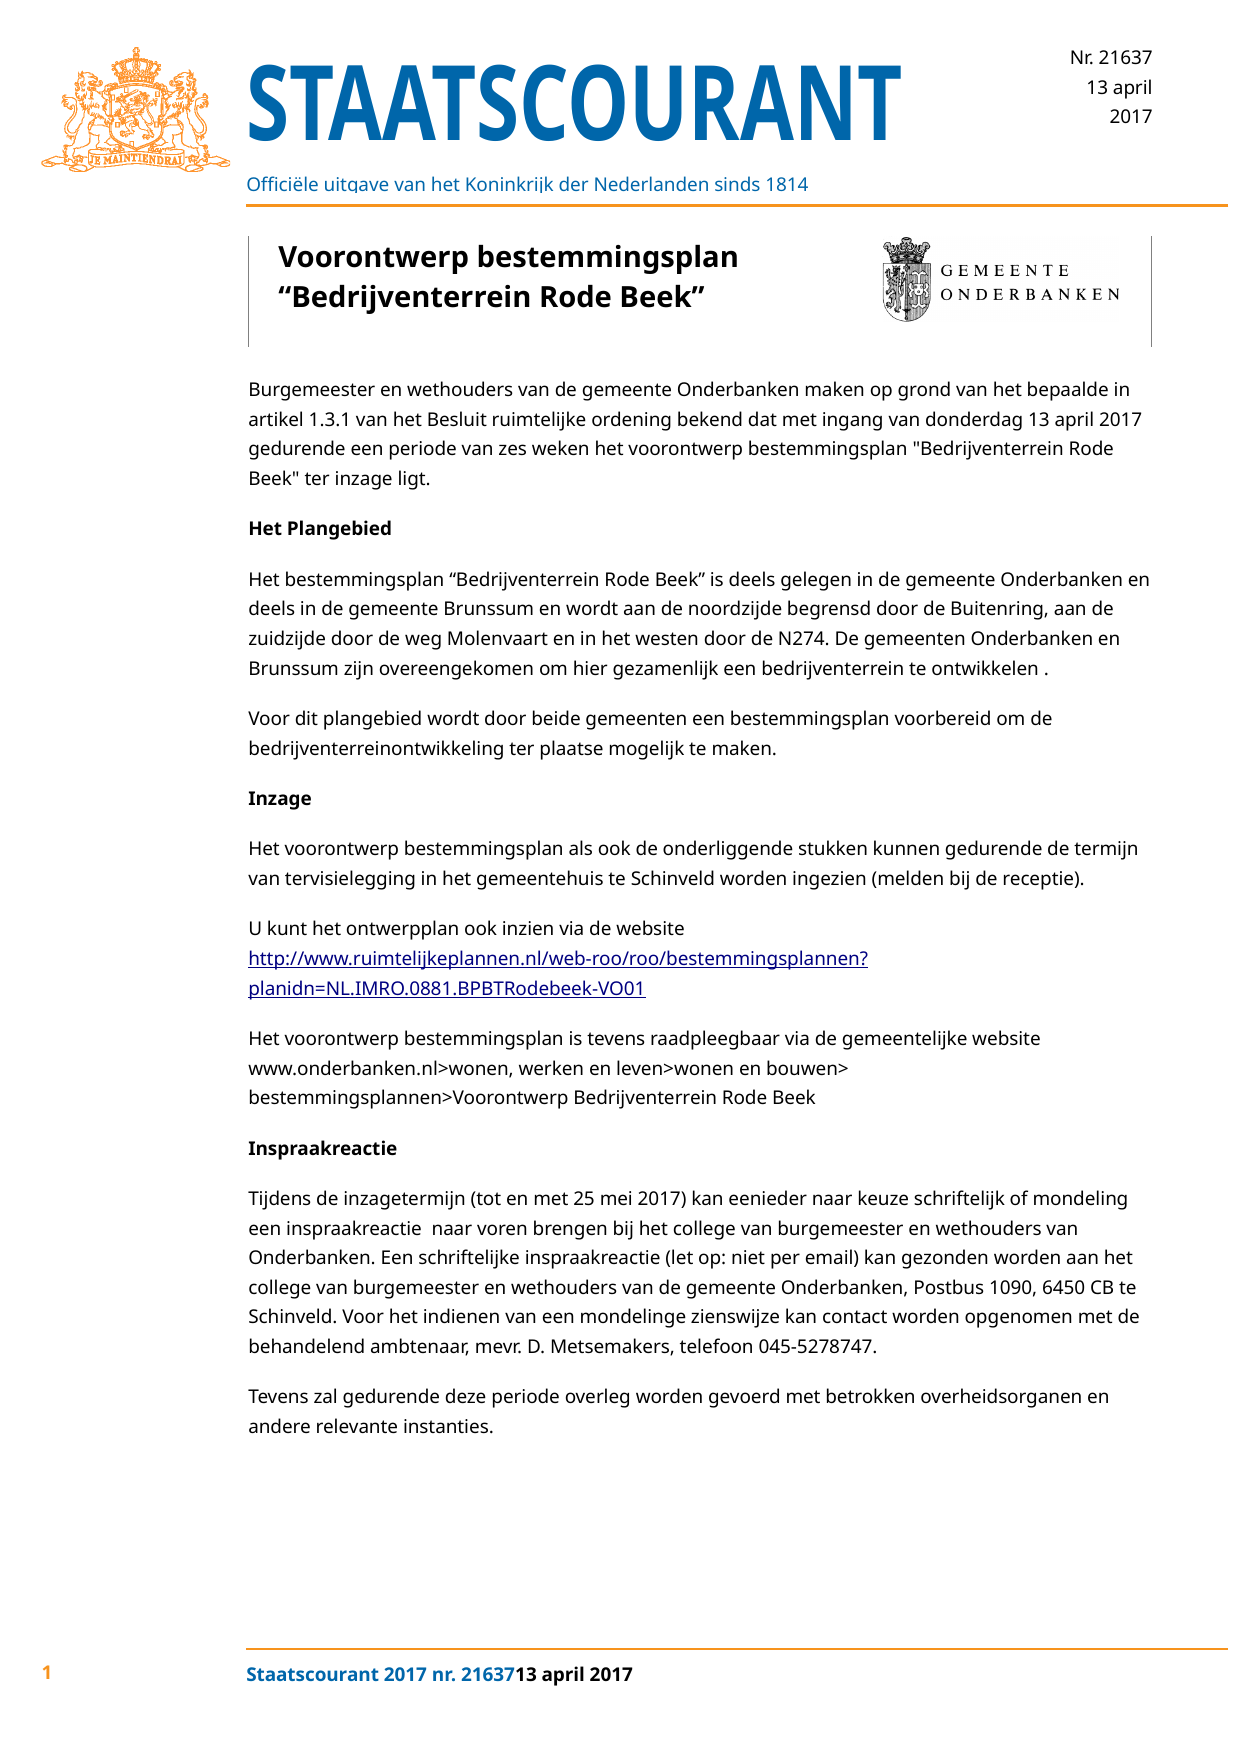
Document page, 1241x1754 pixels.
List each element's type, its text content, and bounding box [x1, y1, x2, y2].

text Het voorontwerp bestemmingsplan als ook de onderliggende stukken kunnen gedurende de termijn van tervisielegging in het gemeentehuis te Schinveld worden ingezien (melden bij de receptie). [248, 836, 1152, 891]
text Tijdens de inzagetermijn (tot en met 25 mei 2017) kan eenieder naar keuze schriftelijk of mondeling een inspraakreactie naar voren brengen bij het college van burgemeester en wethouders van Onderbanken. Een schriftelijke inspraakreactie (let op: niet per email) kan gezonden worden aan het college van burgemeester en wethouders van de gemeente Onderbanken, Postbus 1090, 6450 CB te Schinveld. Voor het indienen van een mondelinge zienswijze kan contact worden opgenomen met de behandelend ambtenaar, mevr. D. Metsemakers, telefoon 045-5278747. [248, 1185, 1152, 1359]
text Burgemeester en wethouders van de gemeente Onderbanken maken op grond van het bepaalde in artikel 1.3.1 van het Besluit ruimtelijke ordening bekend dat met ingang van donderdag 13 april 2017 gedurende een periode van zes weken het voorontwerp bestemmingsplan "Bedrijventerrein Rode Beek" ter inzage ligt. [248, 376, 1152, 491]
picture [41, 47, 231, 172]
text Het bestemmingsplan “Bedrijventerrein Rode Beek” is deels gelegen in de gemeente Onderbanken en deels in de gemeente Brunssum en wordt aan de noordzijde begrensd door de Buitenring, aan de zuidzijde door de weg Molenvaart en in het westen door de N274. De gemeenten Onderbanken en Brunssum zijn overeengekomen om hier gezamenlijk een bedrijventerrein te ontwikkelen . [248, 566, 1152, 681]
text Het Plangebied [248, 516, 1152, 541]
text Voor dit plangebied wordt door beide gemeenten een bestemmingsplan voorbereid om de bedrijventerreinontwikkeling ter plaatse mogelijk te maken. [248, 705, 1152, 761]
text Tevens zal gedurende deze periode overleg worden gevoerd met betrokken overheidsorganen en andere relevante instanties. [248, 1383, 1152, 1439]
table_header Voorontwerp bestemmingsplan “Bedrijventerrein Rode Beek” [249, 236, 850, 347]
table_header [850, 236, 1151, 347]
text Het voorontwerp bestemmingsplan is tevens raadpleegbaar via de gemeentelijke website www.onderbanken.nl>wonen, werken en leven>wonen en bouwen> bestemmingsplannen>Voorontwerp Bedrijventerrein Rode Beek [248, 1025, 1152, 1110]
picture [882, 236, 1119, 322]
text Inspraakreactie [248, 1135, 1152, 1161]
text U kunt het ontwerpplan ook inzien via de website http://www.ruimtelijkeplannen.nl/web-roo/roo/bestemmingsplannen?planidn=NL.IMRO.0881.BPBTRodebeek-VO01 [248, 916, 1152, 1001]
text Inzage [248, 785, 1152, 811]
